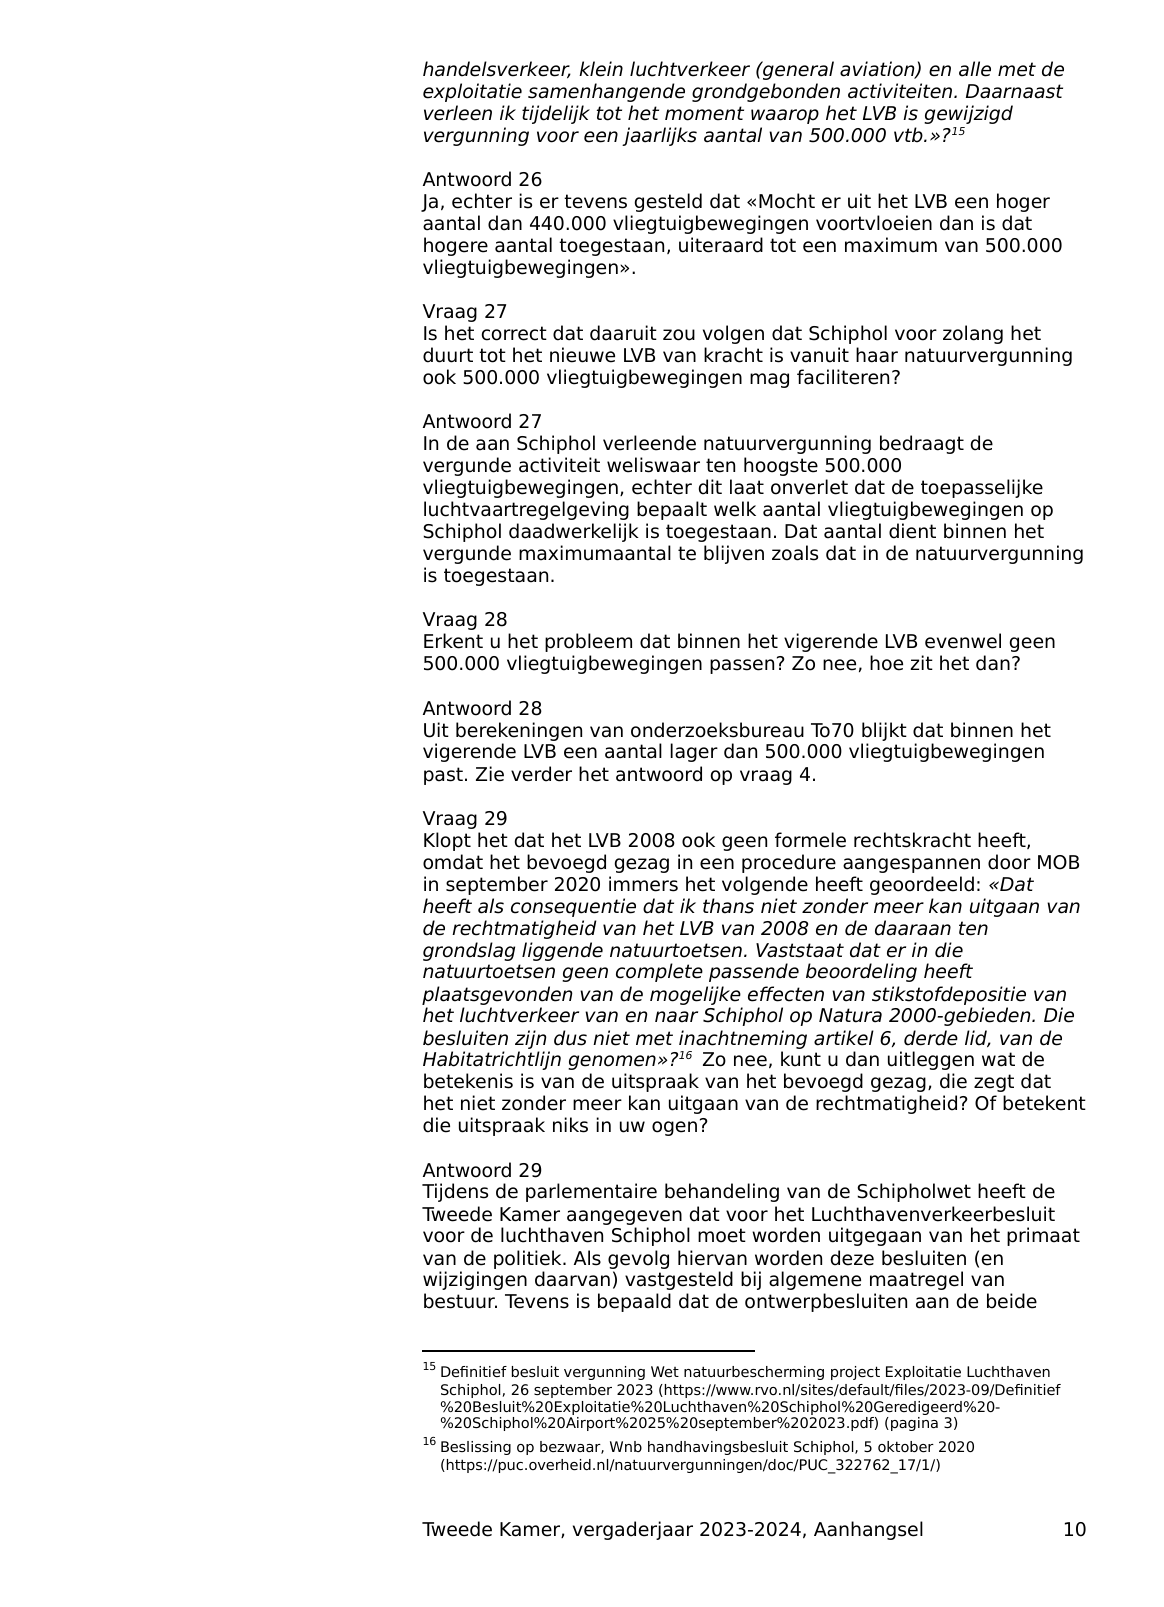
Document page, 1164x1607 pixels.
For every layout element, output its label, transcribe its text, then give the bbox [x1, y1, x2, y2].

text Antwoord 26 [422, 169, 1087, 191]
text Ja, echter is er tevens gesteld dat «Mocht er uit het LVB een hoger aantal dan 440.000 vliegtuigbewegingen voortvloeien dan is dat hogere aantal toegestaan, uiteraard tot een maximum van 500.000 vliegtuigbewegingen». [422, 191, 1087, 279]
text Antwoord 28 [422, 697, 1087, 719]
text Vraag 28 [422, 609, 1087, 631]
text handelsverkeer, klein luchtverkeer (general aviation) en alle met de exploitatie samenhangende grondgebonden activiteiten. Daarnaast verleen ik tijdelijk tot het moment waarop het LVB is gewijzigd vergunning voor een jaarlijks aantal van 500.000 vtb.»? [422, 59, 1087, 147]
text Tijdens de parlementaire behandeling van de Schipholwet heeft de Tweede Kamer aangegeven dat voor het Luchthavenverkeerbesluit voor de luchthaven Schiphol moet worden uitgegaan van het primaat van de politiek. Als gevolg hiervan worden deze besluiten (en wijzigingen daarvan) vastgesteld bij algemene maatregel van bestuur. Tevens is bepaald dat de ontwerpbesluiten aan de beide [422, 1181, 1087, 1313]
text Antwoord 27 [422, 411, 1087, 433]
text Is het correct dat daaruit zou volgen dat Schiphol voor zolang het duurt tot het nieuwe LVB van kracht is vanuit haar natuurvergunning ook 500.000 vliegtuigbewegingen mag faciliteren? [422, 323, 1087, 389]
text Beslissing op bezwaar, Wnb handhavingsbesluit Schiphol, 5 oktober 2020 (https://puc.overheid.nl/natuurvergunningen/doc/PUC_322762_17/1/) [422, 1435, 1087, 1474]
text Vraag 29 [422, 808, 1087, 829]
text Klopt het dat het LVB 2008 ook geen formele rechtskracht heeft, omdat het bevoegd gezag in een procedure aangespannen door MOB in september 2020 immers het volgende heeft geoordeeld: «Dat heeft als consequentie dat ik thans niet zonder meer kan uitgaan van de rechtmatigheid van het LVB van 2008 en de daaraan ten grondslag liggende natuurtoetsen. Vaststaat dat er in die natuurtoetsen geen complete passende beoordeling heeft plaatsgevonden van de mogelijke effecten van stikstofdepositie van het luchtverkeer van en naar Schiphol op Natura 2000-gebieden. Die besluiten zijn dus niet met inachtneming artikel 6, derde lid, van de Habitatrichtlijn genomen»? Zo nee, kunt u dan uitleggen wat de betekenis is van de uitspraak van het bevoegd gezag, die zegt dat het niet zonder meer kan uitgaan van de rechtmatigheid? Of betekent die uitspraak niks in uw ogen? [422, 829, 1087, 1137]
text Uit berekeningen van onderzoeksbureau To70 blijkt dat binnen het vigerende LVB een aantal lager dan 500.000 vliegtuigbewegingen past. Zie verder het antwoord op vraag 4. [422, 719, 1087, 785]
text Erkent u het probleem dat binnen het vigerende LVB evenwel geen 500.000 vliegtuigbewegingen passen? Zo nee, hoe zit het dan? [422, 631, 1087, 675]
text Antwoord 29 [422, 1159, 1087, 1181]
text In de aan Schiphol verleende natuurvergunning bedraagt de vergunde activiteit weliswaar ten hoogste 500.000 vliegtuigbewegingen, echter dit laat onverlet dat de toepasselijke luchtvaartregelgeving bepaalt welk aantal vliegtuigbewegingen op Schiphol daadwerkelijk is toegestaan. Dat aantal dient binnen het vergunde maximumaantal te blijven zoals dat in de natuurvergunning is toegestaan. [422, 433, 1087, 587]
text Vraag 27 [422, 301, 1087, 323]
text Definitief besluit vergunning Wet natuurbescherming project Exploitatie Luchthaven Schiphol, 26 september 2023 (https://www.rvo.nl/sites/default/files/2023-09/Definitief%20Besluit%20Exploitatie%20Luchthaven%20Schiphol%20Geredigeerd%20-%20Schiphol%20Airport%2025%20september%202023.pdf) (pagina 3) [422, 1360, 1087, 1432]
